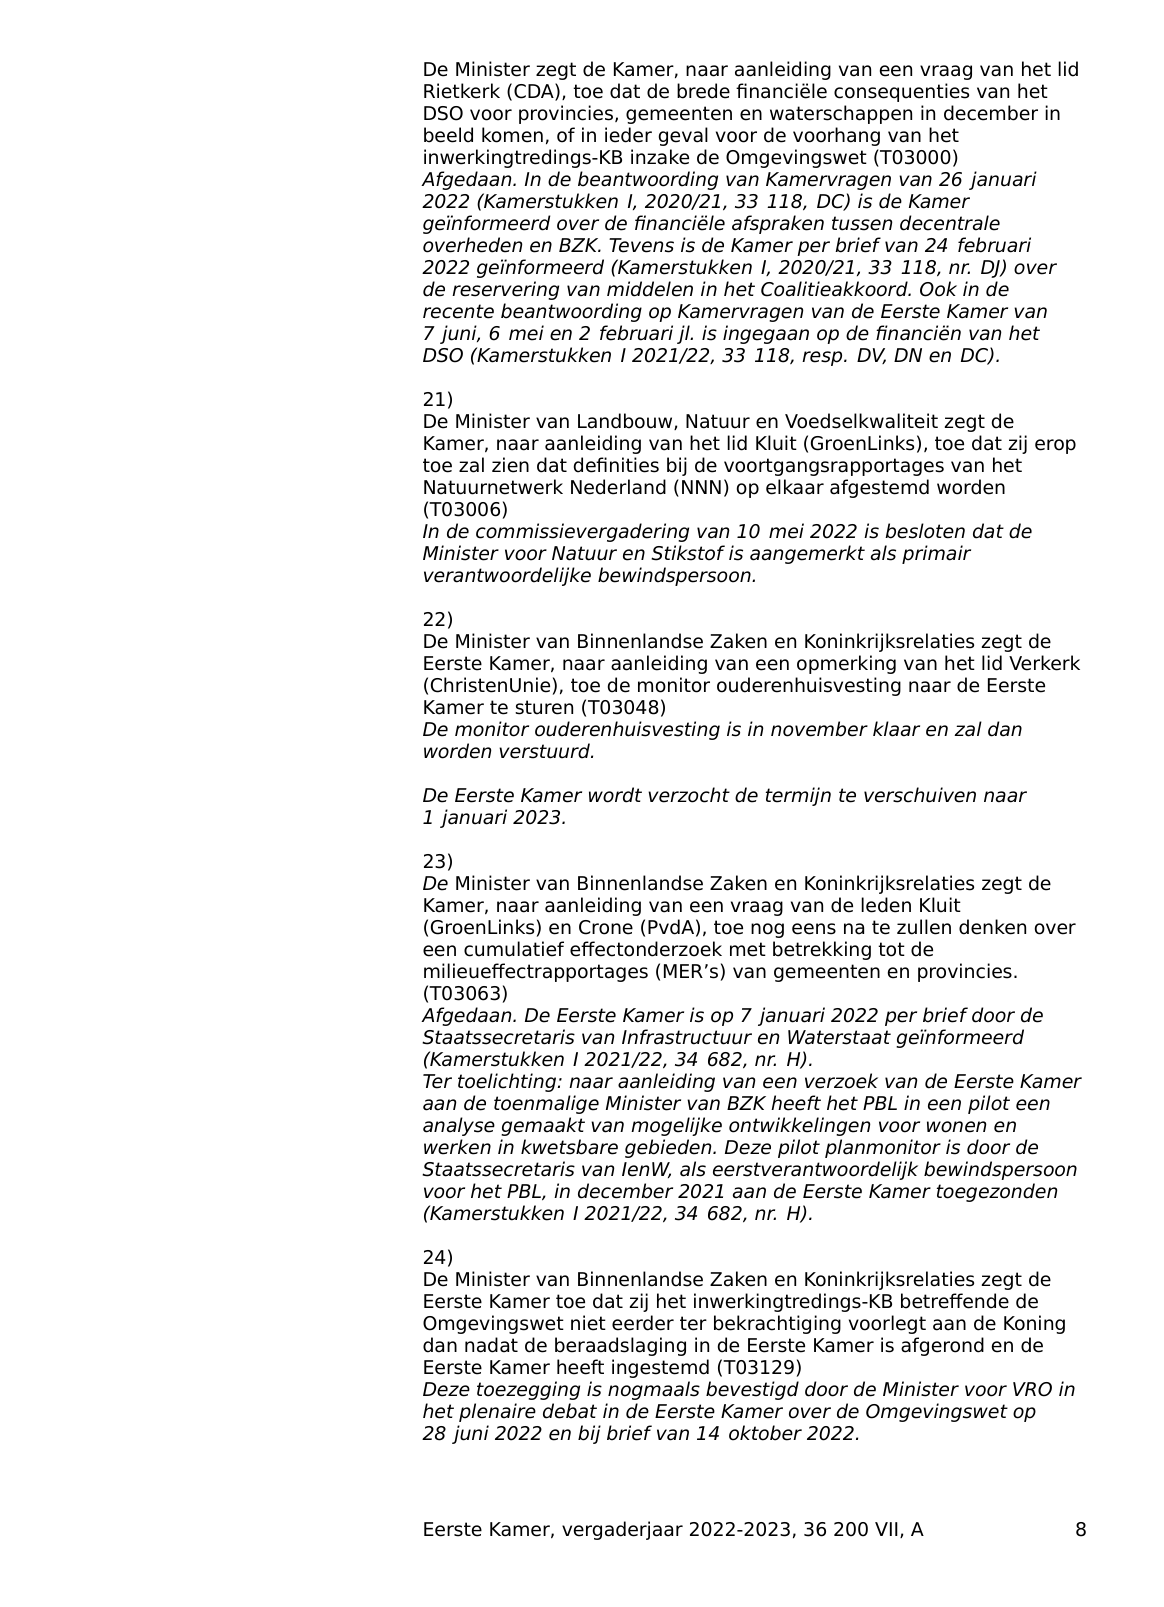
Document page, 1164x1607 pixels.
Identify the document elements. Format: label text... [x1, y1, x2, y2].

text De Minister van Binnenlandse Zaken en Koninkrijksrelaties zegt de Eerste Kamer, naar aanleiding van een opmerking van het lid Verkerk (ChristenUnie), toe de monitor ouderenhuisvesting naar de Eerste Kamer te sturen (T03048) [422, 631, 1087, 719]
text Afgedaan. In de beantwoording van Kamervragen van 26 januari 2022 (Kamerstukken I, 2020/21, 33 118, DC) is de Kamer geïnformeerd over de financiële afspraken tussen decentrale overheden en BZK. Tevens is de Kamer per brief van 24 februari 2022 geïnformeerd (Kamerstukken I, 2020/21, 33 118, nr. DJ) over de reservering van middelen in het Coalitieakkoord. Ook in de recente beantwoording op Kamervragen van de Eerste Kamer van 7 juni, 6 mei en 2 februari jl. is ingegaan op de financiën van het DSO (Kamerstukken I 2021/22, 33 118, resp. DV, DN en DC). [422, 169, 1087, 367]
text In de commissievergadering van 10 mei 2022 is besloten dat de Minister voor Natuur en Stikstof is aangemerkt als primair verantwoordelijke bewindspersoon. [422, 521, 1087, 587]
text Ter toelichting: naar aanleiding van een verzoek van de Eerste Kamer aan de toenmalige Minister van BZK heeft het PBL in een pilot een analyse gemaakt van mogelijke ontwikkelingen voor wonen en werken in kwetsbare gebieden. Deze pilot planmonitor is door de Staatssecretaris van IenW, als eerstverantwoordelijk bewindspersoon voor het PBL, in december 2021 aan de Eerste Kamer toegezonden (Kamerstukken I 2021/22, 34 682, nr. H). [422, 1071, 1087, 1225]
text De monitor ouderenhuisvesting is in november klaar en zal dan worden verstuurd. [422, 719, 1087, 763]
text De Minister zegt de Kamer, naar aanleiding van een vraag van het lid Rietkerk (CDA), toe dat de brede financiële consequenties van het DSO voor provincies, gemeenten en waterschappen in december in beeld komen, of in ieder geval voor de voorhang van het inwerkingtredings-KB inzake de Omgevingswet (T03000) [422, 59, 1087, 169]
text 24) [422, 1247, 1087, 1269]
text De Minister van Binnenlandse Zaken en Koninkrijksrelaties zegt de Kamer, naar aanleiding van een vraag van de leden Kluit (GroenLinks) en Crone (PvdA), toe nog eens na te zullen denken over een cumulatief effectonderzoek met betrekking tot de milieueffectrapportages (MER’s) van gemeenten en provincies. (T03063) [422, 873, 1087, 1005]
text De Minister van Binnenlandse Zaken en Koninkrijksrelaties zegt de Eerste Kamer toe dat zij het inwerkingtredings-KB betreffende de Omgevingswet niet eerder ter bekrachtiging voorlegt aan de Koning dan nadat de beraadslaging in de Eerste Kamer is afgerond en de Eerste Kamer heeft ingestemd (T03129) [422, 1269, 1087, 1379]
text 21) [422, 389, 1087, 411]
text 22) [422, 609, 1087, 631]
text Deze toezegging is nogmaals bevestigd door de Minister voor VRO in het plenaire debat in de Eerste Kamer over de Omgevingswet op 28 juni 2022 en bij brief van 14 oktober 2022. [422, 1379, 1087, 1445]
text 23) [422, 851, 1087, 873]
text Afgedaan. De Eerste Kamer is op 7 januari 2022 per brief door de Staatssecretaris van Infrastructuur en Waterstaat geïnformeerd (Kamerstukken I 2021/22, 34 682, nr. H). [422, 1005, 1087, 1071]
text De Minister van Landbouw, Natuur en Voedselkwaliteit zegt de Kamer, naar aanleiding van het lid Kluit (GroenLinks), toe dat zij erop toe zal zien dat definities bij de voortgangsrapportages van het Natuurnetwerk Nederland (NNN) op elkaar afgestemd worden (T03006) [422, 411, 1087, 521]
text De Eerste Kamer wordt verzocht de termijn te verschuiven naar 1 januari 2023. [422, 785, 1087, 829]
